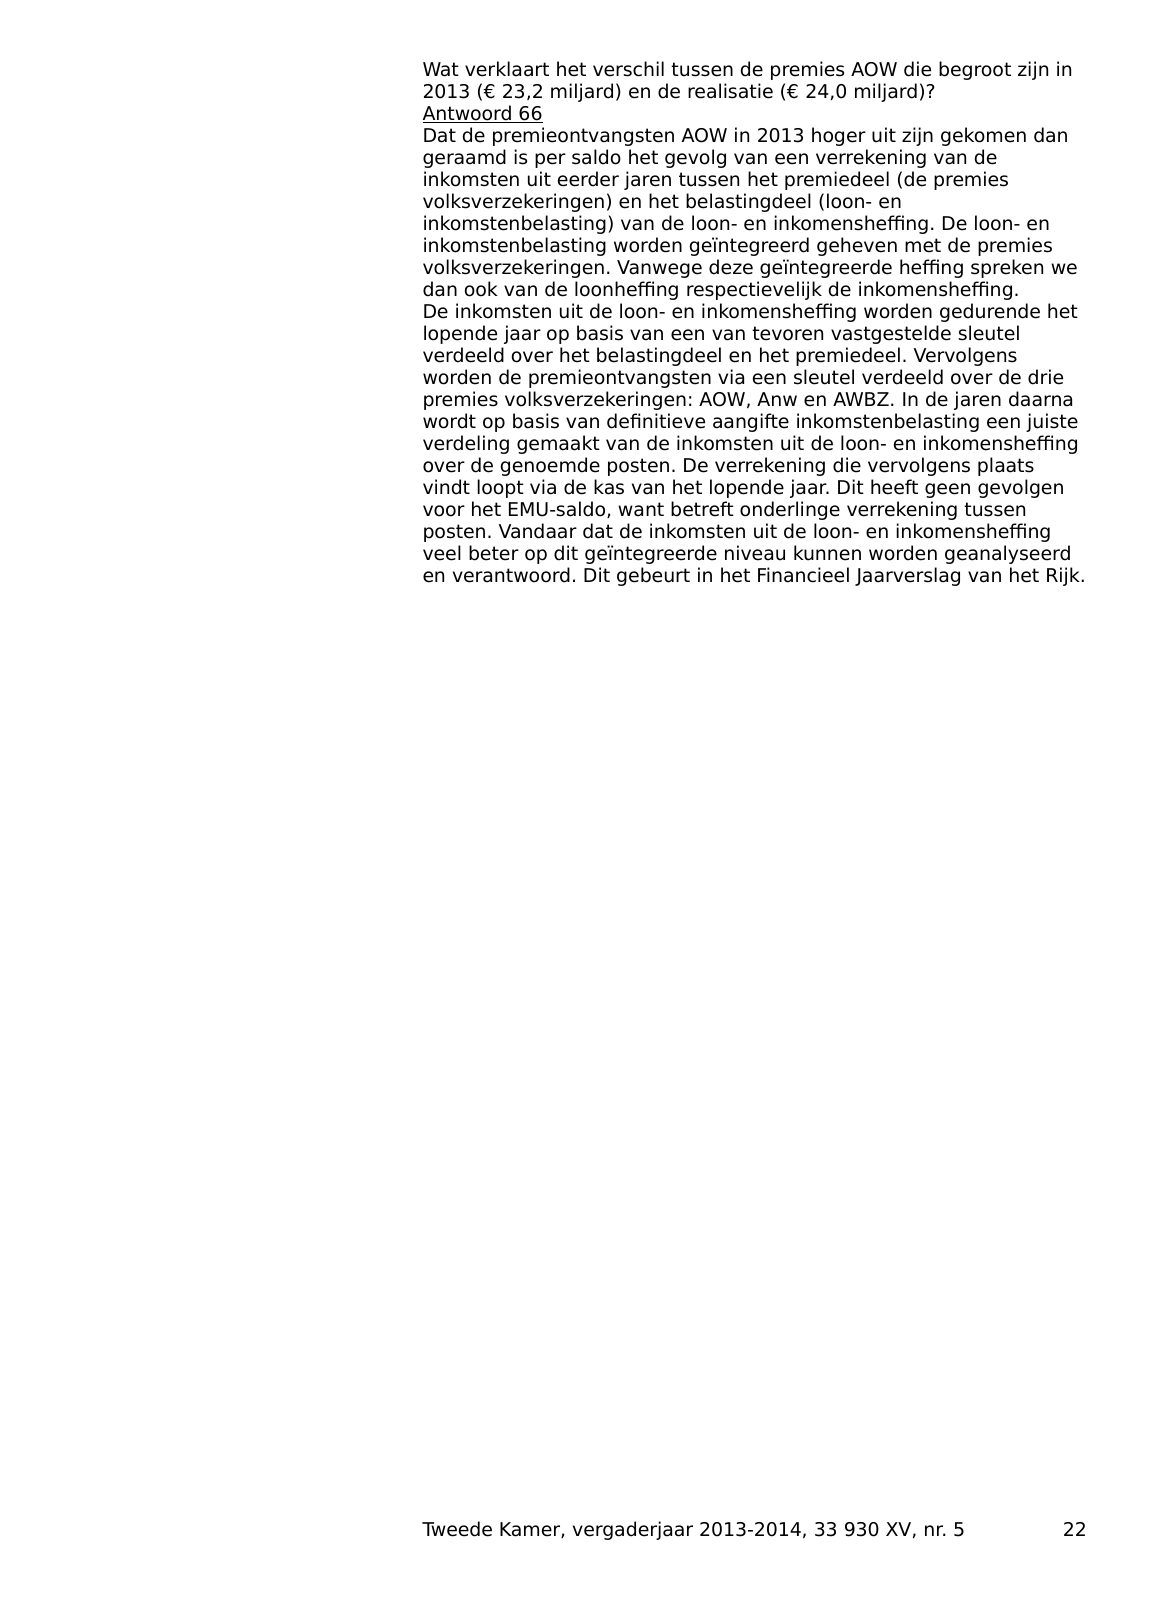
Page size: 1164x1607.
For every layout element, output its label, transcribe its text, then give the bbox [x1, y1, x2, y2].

text De inkomsten uit de loon- en inkomensheffing worden gedurende het lopende jaar op basis van een van tevoren vastgestelde sleutel verdeeld over het belastingdeel en het premiedeel. Vervolgens worden de premieontvangsten via een sleutel verdeeld over de drie premies volksverzekeringen: AOW, Anw en AWBZ. In de jaren daarna wordt op basis van definitieve aangifte inkomstenbelasting een juiste verdeling gemaakt van de inkomsten uit de loon- en inkomensheffing over de genoemde posten. De verrekening die vervolgens plaats vindt loopt via de kas van het lopende jaar. Dit heeft geen gevolgen voor het EMU-saldo, want betreft onderlinge verrekening tussen posten. Vandaar dat de inkomsten uit de loon- en inkomensheffing veel beter op dit geïntegreerde niveau kunnen worden geanalyseerd en verantwoord. Dit gebeurt in het Financieel Jaarverslag van het Rijk. [422, 301, 1087, 587]
text Dat de premieontvangsten AOW in 2013 hoger uit zijn gekomen dan geraamd is per saldo het gevolg van een verrekening van de inkomsten uit eerder jaren tussen het premiedeel (de premies volksverzekeringen) en het belastingdeel (loon- en inkomstenbelasting) van de loon- en inkomensheffing. De loon- en inkomstenbelasting worden geïntegreerd geheven met de premies volksverzekeringen. Vanwege deze geïntegreerde heffing spreken we dan ook van de loonheffing respectievelijk de inkomensheffing. [422, 125, 1087, 301]
text Wat verklaart het verschil tussen de premies AOW die begroot zijn in 2013 (€ 23,2 miljard) en de realisatie (€ 24,0 miljard)? [422, 59, 1087, 103]
text Antwoord 66 [422, 103, 1087, 125]
